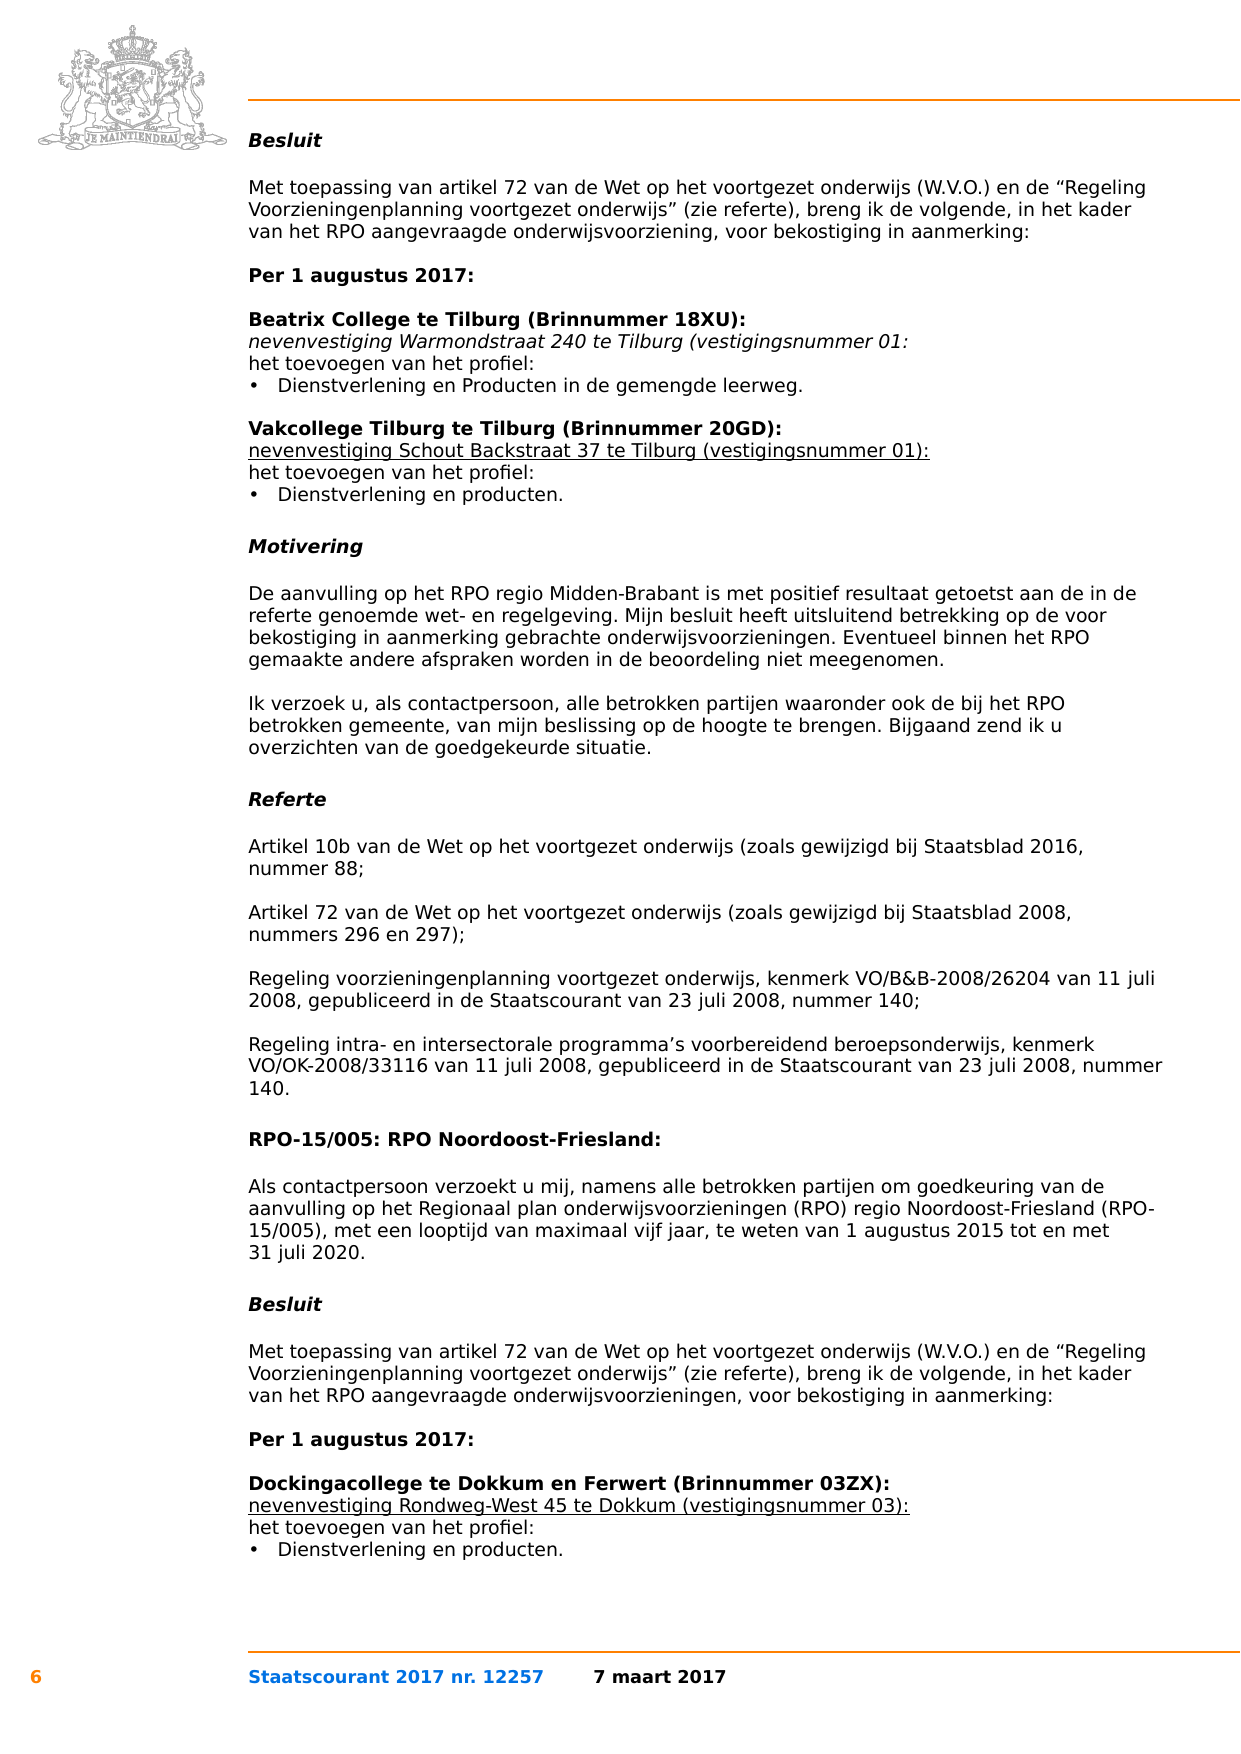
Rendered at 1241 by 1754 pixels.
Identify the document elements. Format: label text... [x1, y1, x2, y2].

text Ik verzoek u, als contactpersoon, alle betrokken partijen waaronder ook de bij het RPO betrokken gemeente, van mijn beslissing op de hoogte te brengen. Bijgaand zend ik u overzichten van de goedgekeurde situatie. [248, 693, 1163, 759]
text Artikel 72 van de Wet op het voortgezet onderwijs (zoals gewijzigd bij Staatsblad 2008, nummers 296 en 297); [248, 902, 1163, 946]
text Met toepassing van artikel 72 van de Wet op het voortgezet onderwijs (W.V.O.) en de “Regeling Voorzieningenplanning voortgezet onderwijs” (zie referte), breng ik de volgende, in het kader van het RPO aangevraagde onderwijsvoorziening, voor bekostiging in aanmerking: [248, 177, 1163, 243]
text nevenvestiging Rondweg-West 45 te Dokkum (vestigingsnummer 03): [248, 1495, 1163, 1517]
text Regeling voorzieningenplanning voortgezet onderwijs, kenmerk VO/B&B-2008/26204 van 11 juli 2008, gepubliceerd in de Staatscourant van 23 juli 2008, nummer 140; [248, 968, 1163, 1012]
text Dockingacollege te Dokkum en Ferwert (Brinnummer 03ZX): [248, 1473, 1163, 1495]
text nevenvestiging Warmondstraat 240 te Tilburg (vestigingsnummer 01: [248, 331, 1163, 352]
subtitle RPO-15/005: RPO Noordoost-Friesland: [248, 1129, 1163, 1151]
text • Dienstverlening en Producten in de gemengde leerweg. [248, 374, 1163, 396]
subtitle Referte [248, 789, 1163, 811]
text Artikel 10b van de Wet op het voortgezet onderwijs (zoals gewijzigd bij Staatsblad 2016, nummer 88; [248, 836, 1163, 880]
text Regeling intra- en intersectorale programma’s voorbereidend beroepsonderwijs, kenmerk VO/OK-2008/33116 van 11 juli 2008, gepubliceerd in de Staatscourant van 23 juli 2008, nummer 140. [248, 1033, 1163, 1099]
picture [38, 25, 227, 150]
text Vakcollege Tilburg te Tilburg (Brinnummer 20GD): [248, 418, 1163, 440]
text nevenvestiging Schout Backstraat 37 te Tilburg (vestigingsnummer 01): [248, 440, 1163, 462]
text het toevoegen van het profiel: [248, 462, 1163, 484]
text Per 1 augustus 2017: [248, 265, 1163, 287]
text Als contactpersoon verzoekt u mij, namens alle betrokken partijen om goedkeuring van de aanvulling op het Regionaal plan onderwijsvoorzieningen (RPO) regio Noordoost-Friesland (RPO-15/005), met een looptijd van maximaal vijf jaar, te weten van 1 augustus 2015 tot en met 31 juli 2020. [248, 1176, 1163, 1264]
text het toevoegen van het profiel: [248, 1517, 1163, 1539]
subtitle Besluit [248, 1294, 1163, 1316]
text De aanvulling op het RPO regio Midden-Brabant is met positief resultaat getoetst aan de in de referte genoemde wet- en regelgeving. Mijn besluit heeft uitsluitend betrekking op de voor bekostiging in aanmerking gebrachte onderwijsvoorzieningen. Eventueel binnen het RPO gemaakte andere afspraken worden in de beoordeling niet meegenomen. [248, 583, 1163, 671]
subtitle Besluit [248, 130, 1163, 152]
text Per 1 augustus 2017: [248, 1429, 1163, 1451]
text • Dienstverlening en producten. [248, 1539, 1163, 1561]
text • Dienstverlening en producten. [248, 484, 1163, 506]
subtitle Motivering [248, 536, 1163, 558]
text Beatrix College te Tilburg (Brinnummer 18XU): [248, 308, 1163, 331]
text Met toepassing van artikel 72 van de Wet op het voortgezet onderwijs (W.V.O.) en de “Regeling Voorzieningenplanning voortgezet onderwijs” (zie referte), breng ik de volgende, in het kader van het RPO aangevraagde onderwijsvoorzieningen, voor bekostiging in aanmerking: [248, 1341, 1163, 1407]
text het toevoegen van het profiel: [248, 352, 1163, 374]
